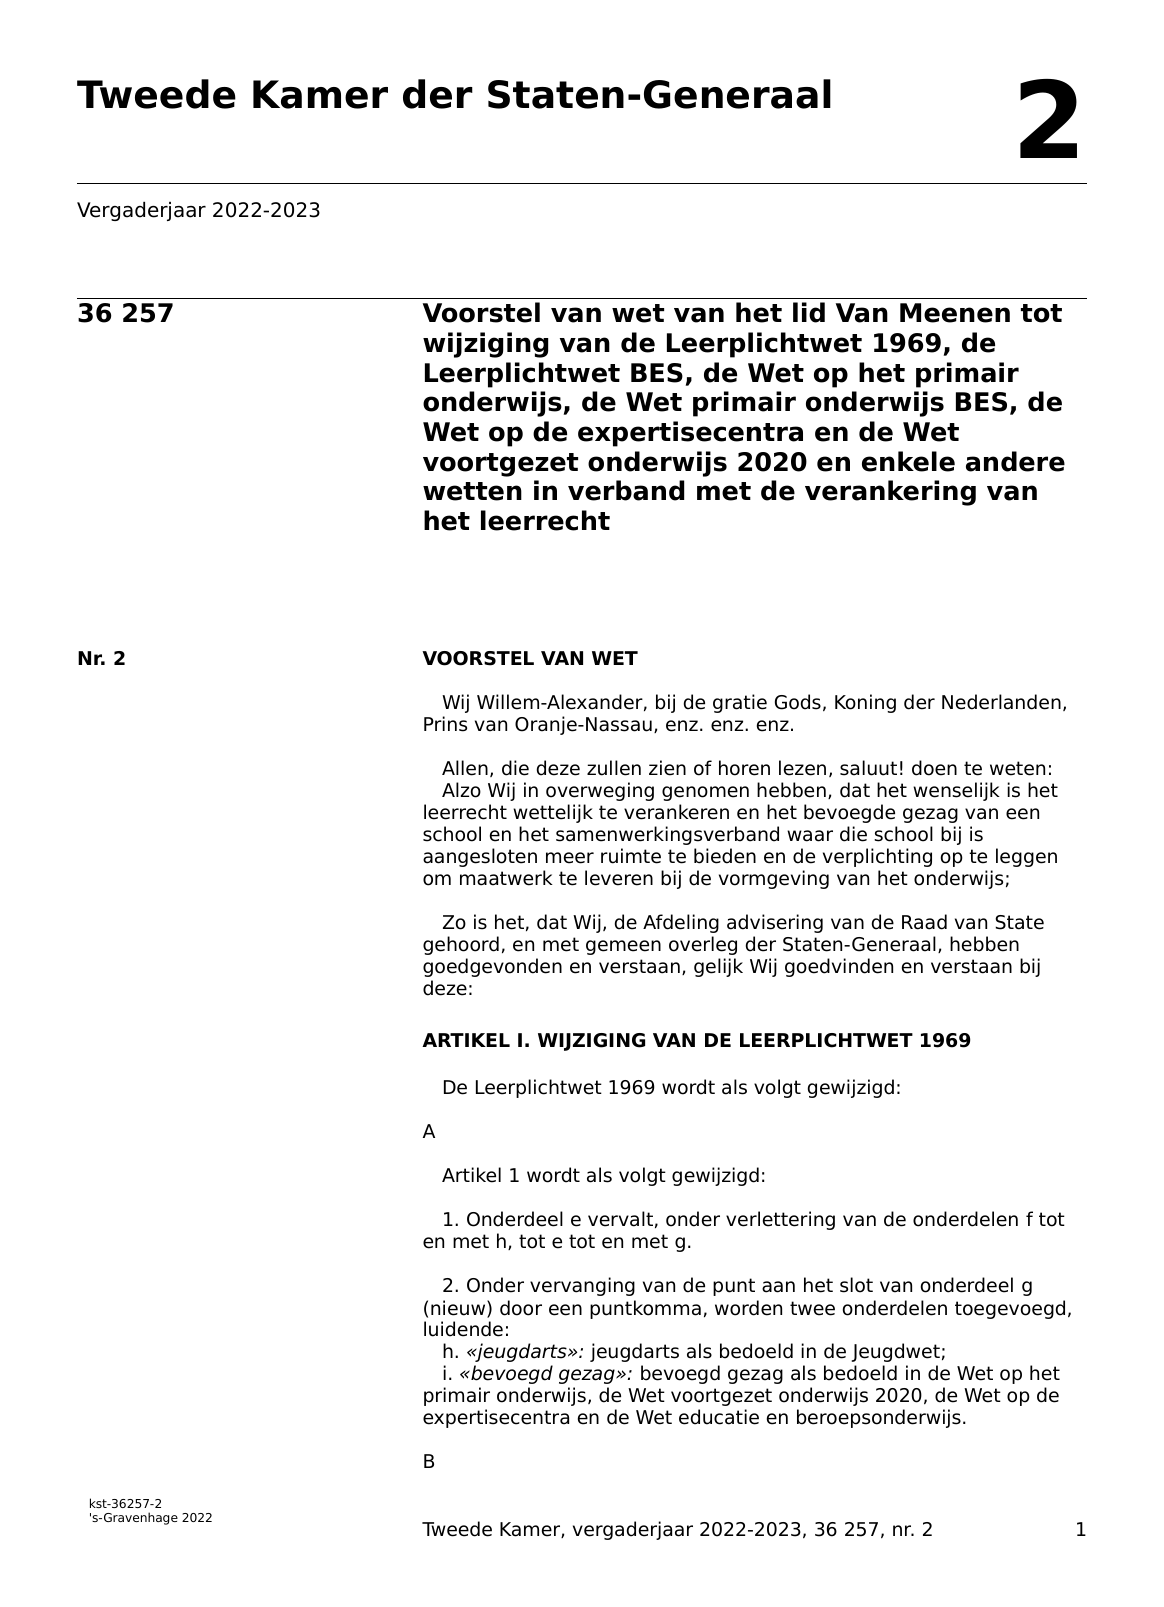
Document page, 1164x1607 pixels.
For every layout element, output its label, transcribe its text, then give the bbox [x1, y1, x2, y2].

text Allen, die deze zullen zien of horen lezen, saluut! doen te weten: [422, 758, 1087, 780]
text B [422, 1451, 1087, 1473]
text kst-36257-2 [88, 1497, 323, 1511]
table_header 2 [886, 59, 1087, 183]
text h. «jeugdarts»: jeugdarts als bedoeld in de Jeugdwet; [422, 1341, 1087, 1363]
subtitle ARTIKEL I. WIJZIGING VAN DE LEERPLICHTWET 1969 [422, 1030, 1087, 1052]
text i. «bevoegd gezag»: bevoegd gezag als bedoeld in de Wet op het primair onderwijs, de Wet voortgezet onderwijs 2020, de Wet op de expertisecentra en de Wet educatie en beroepsonderwijs. [422, 1363, 1087, 1429]
text Artikel 1 wordt als volgt gewijzigd: [422, 1165, 1087, 1187]
text 2. Onder vervanging van de punt aan het slot van onderdeel g (nieuw) door een puntkomma, worden twee onderdelen toegevoegd, luidende: [422, 1275, 1087, 1341]
text A [422, 1121, 1087, 1143]
text 1. Onderdeel e vervalt, onder verlettering van de onderdelen f tot en met h, tot e tot en met g. [422, 1209, 1087, 1253]
table_header Tweede Kamer der Staten-Generaal [77, 59, 886, 183]
subtitle Nr. 2 VOORSTEL VAN WET [77, 647, 1087, 669]
text Zo is het, dat Wij, de Afdeling advisering van de Raad van State gehoord, en met gemeen overleg der Staten-Generaal, hebben goedgevonden en verstaan, gelijk Wij goedvinden en verstaan bij deze: [422, 912, 1087, 1000]
text Wij Willem-Alexander, bij de gratie Gods, Koning der Nederlanden, Prins van Oranje-Nassau, enz. enz. enz. [422, 692, 1087, 736]
text 's-Gravenhage 2022 [88, 1511, 323, 1525]
table_cell Vergaderjaar 2022-2023 [77, 184, 1087, 298]
subtitle 36 257 Voorstel van wet van het lid Van Meenen tot wijziging van de Leerplichtwet 1969, de Leerplichtwet BES, de Wet op het primair onderwijs, de Wet primair onderwijs BES, de Wet op de expertisecentra en de Wet voortgezet onderwijs 2020 en enkele andere wetten in verband met de verankering van het leerrecht [77, 299, 1087, 536]
text De Leerplichtwet 1969 wordt als volgt gewijzigd: [422, 1077, 1087, 1099]
text Alzo Wij in overweging genomen hebben, dat het wenselijk is het leerrecht wettelijk te verankeren en het bevoegde gezag van een school en het samenwerkingsverband waar die school bij is aangesloten meer ruimte te bieden en de verplichting op te leggen om maatwerk te leveren bij de vormgeving van het onderwijs; [422, 780, 1087, 890]
